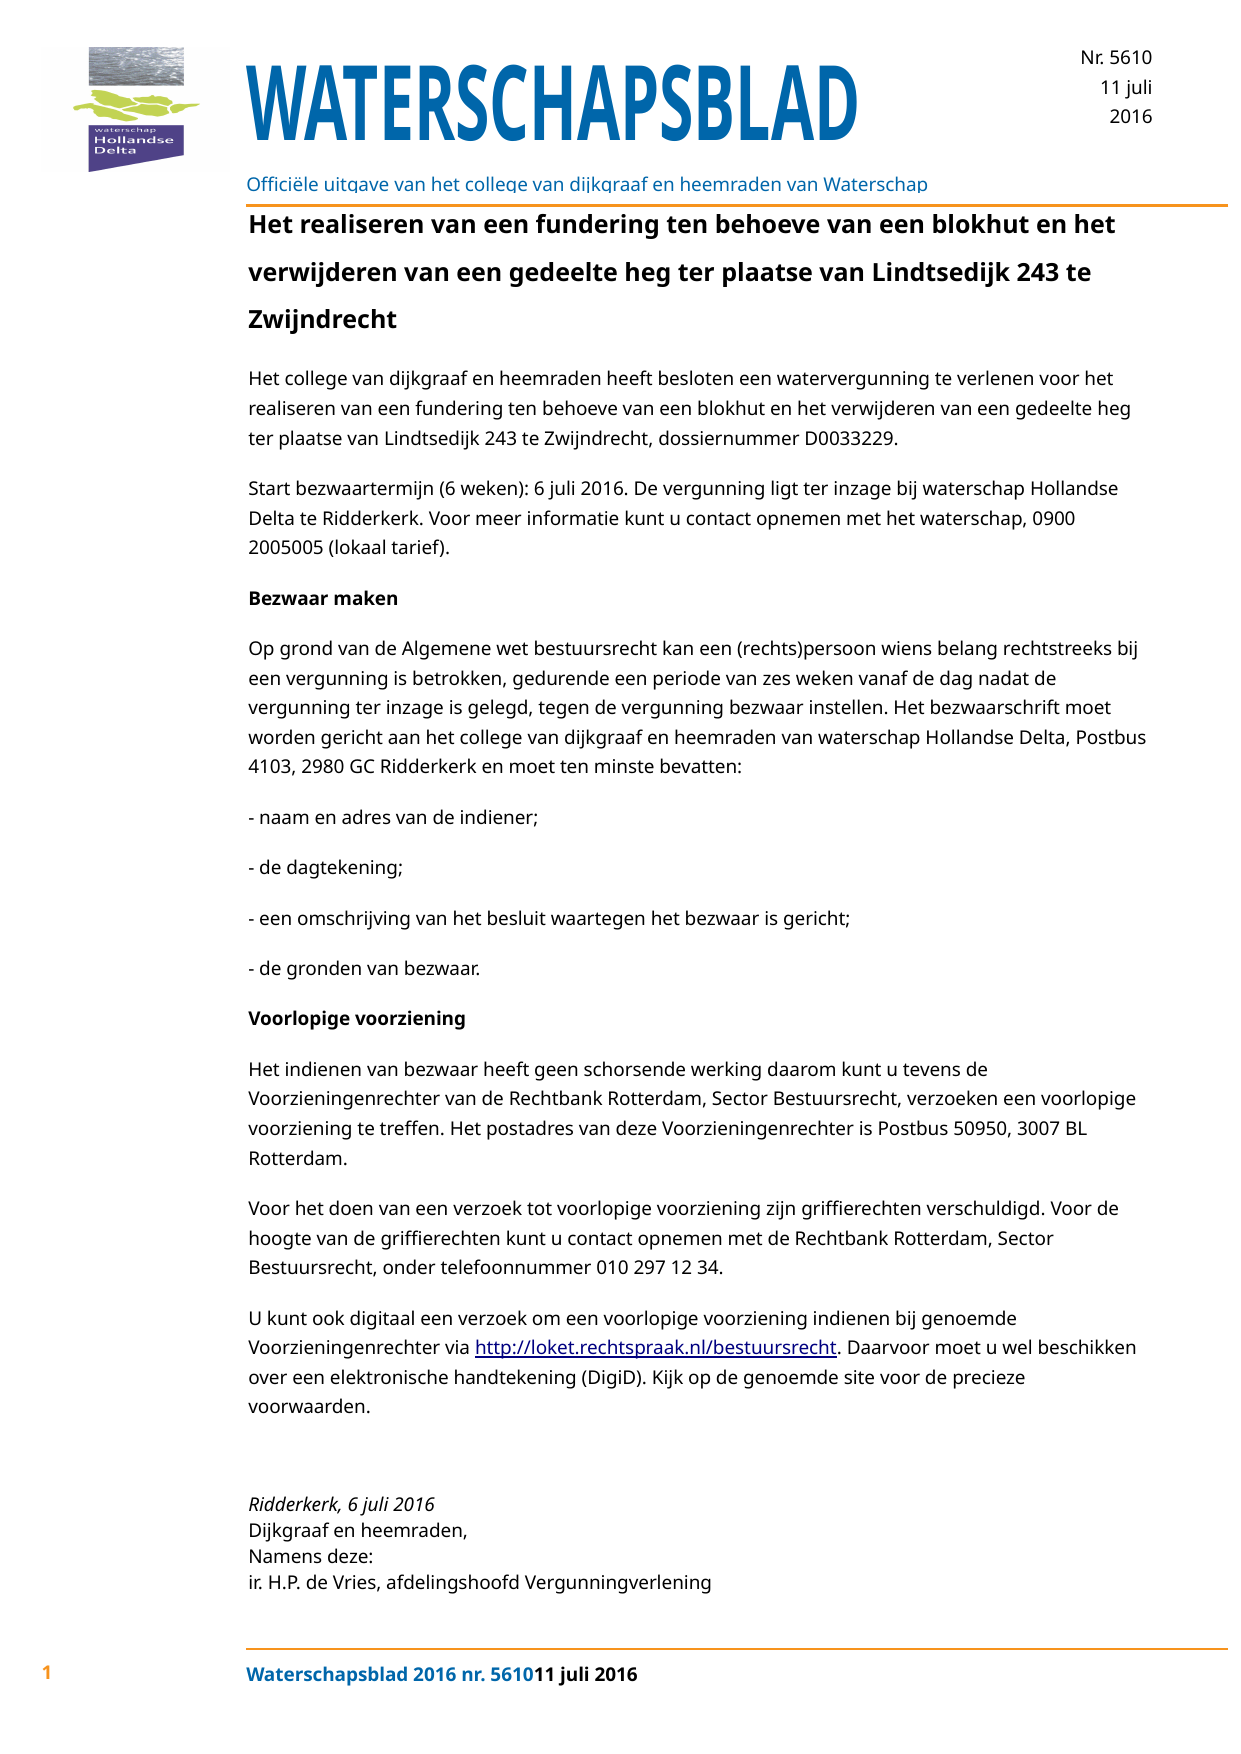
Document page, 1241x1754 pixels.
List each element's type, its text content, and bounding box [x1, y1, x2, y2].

text Op grond van de Algemene wet bestuursrecht kan een (rechts)persoon wiens belang rechtstreeks bij een vergunning is betrokken, gedurende een periode van zes weken vanaf de dag nadat de vergunning ter inzage is gelegd, tegen de vergunning bezwaar instellen. Het bezwaarschrift moet worden gericht aan het college van dijkgraaf en heemraden van waterschap Hollandse Delta, Postbus 4103, 2980 GC Ridderkerk en moet ten minste bevatten: [248, 635, 1152, 779]
text Het college van dijkgraaf en heemraden heeft besloten een watervergunning te verlenen voor het realiseren van een fundering ten behoeve van een blokhut en het verwijderen van een gedeelte heg ter plaatse van Lindtsedijk 243 te Zwijndrecht, dossiernummer D0033229. [248, 366, 1152, 450]
text Het realiseren van een fundering ten behoeve van een blokhut en het verwijderen van een gedeelte heg ter plaatse van Lindtsedijk 243 te Zwijndrecht [248, 207, 1152, 336]
text Ridderkerk, 6 juli 2016 [248, 1492, 1152, 1517]
text - de gronden van bezwaar. [248, 955, 1152, 981]
text Voorlopige voorziening [248, 1006, 1152, 1031]
text Namens deze: [248, 1543, 1152, 1569]
picture [41, 47, 231, 172]
text Start bezwaartermijn (6 weken): 6 juli 2016. De vergunning ligt ter inzage bij waterschap Hollandse Delta te Ridderkerk. Voor meer informatie kunt u contact opnemen met het waterschap, 0900 2005005 (lokaal tarief). [248, 475, 1152, 560]
text - naam en adres van de indiener; [248, 804, 1152, 829]
text - een omschrijving van het besluit waartegen het bezwaar is gericht; [248, 905, 1152, 930]
text Bezwaar maken [248, 585, 1152, 610]
text Het indienen van bezwaar heeft geen schorsende werking daarom kunt u tevens de Voorzieningenrechter van de Rechtbank Rotterdam, Sector Bestuursrecht, verzoeken een voorlopige voorziening te treffen. Het postadres van deze Voorzieningenrechter is Postbus 50950, 3007 BL Rotterdam. [248, 1056, 1152, 1170]
text - de dagtekening; [248, 854, 1152, 880]
text ir. H.P. de Vries, afdelingshoofd Vergunningverlening [248, 1569, 1152, 1594]
text Dijkgraaf en heemraden, [248, 1517, 1152, 1543]
text U kunt ook digitaal een verzoek om een voorlopige voorziening indienen bij genoemde Voorzieningenrechter via http://loket.rechtspraak.nl/bestuursrecht. Daarvoor moet u wel beschikken over een elektronische handtekening (DigiD). Kijk op de genoemde site voor de precieze voorwaarden. [248, 1305, 1152, 1419]
text Voor het doen van een verzoek tot voorlopige voorziening zijn griffierechten verschuldigd. Voor de hoogte van de griffierechten kunt u contact opnemen met de Rechtbank Rotterdam, Sector Bestuursrecht, onder telefoonnummer 010 297 12 34. [248, 1195, 1152, 1280]
